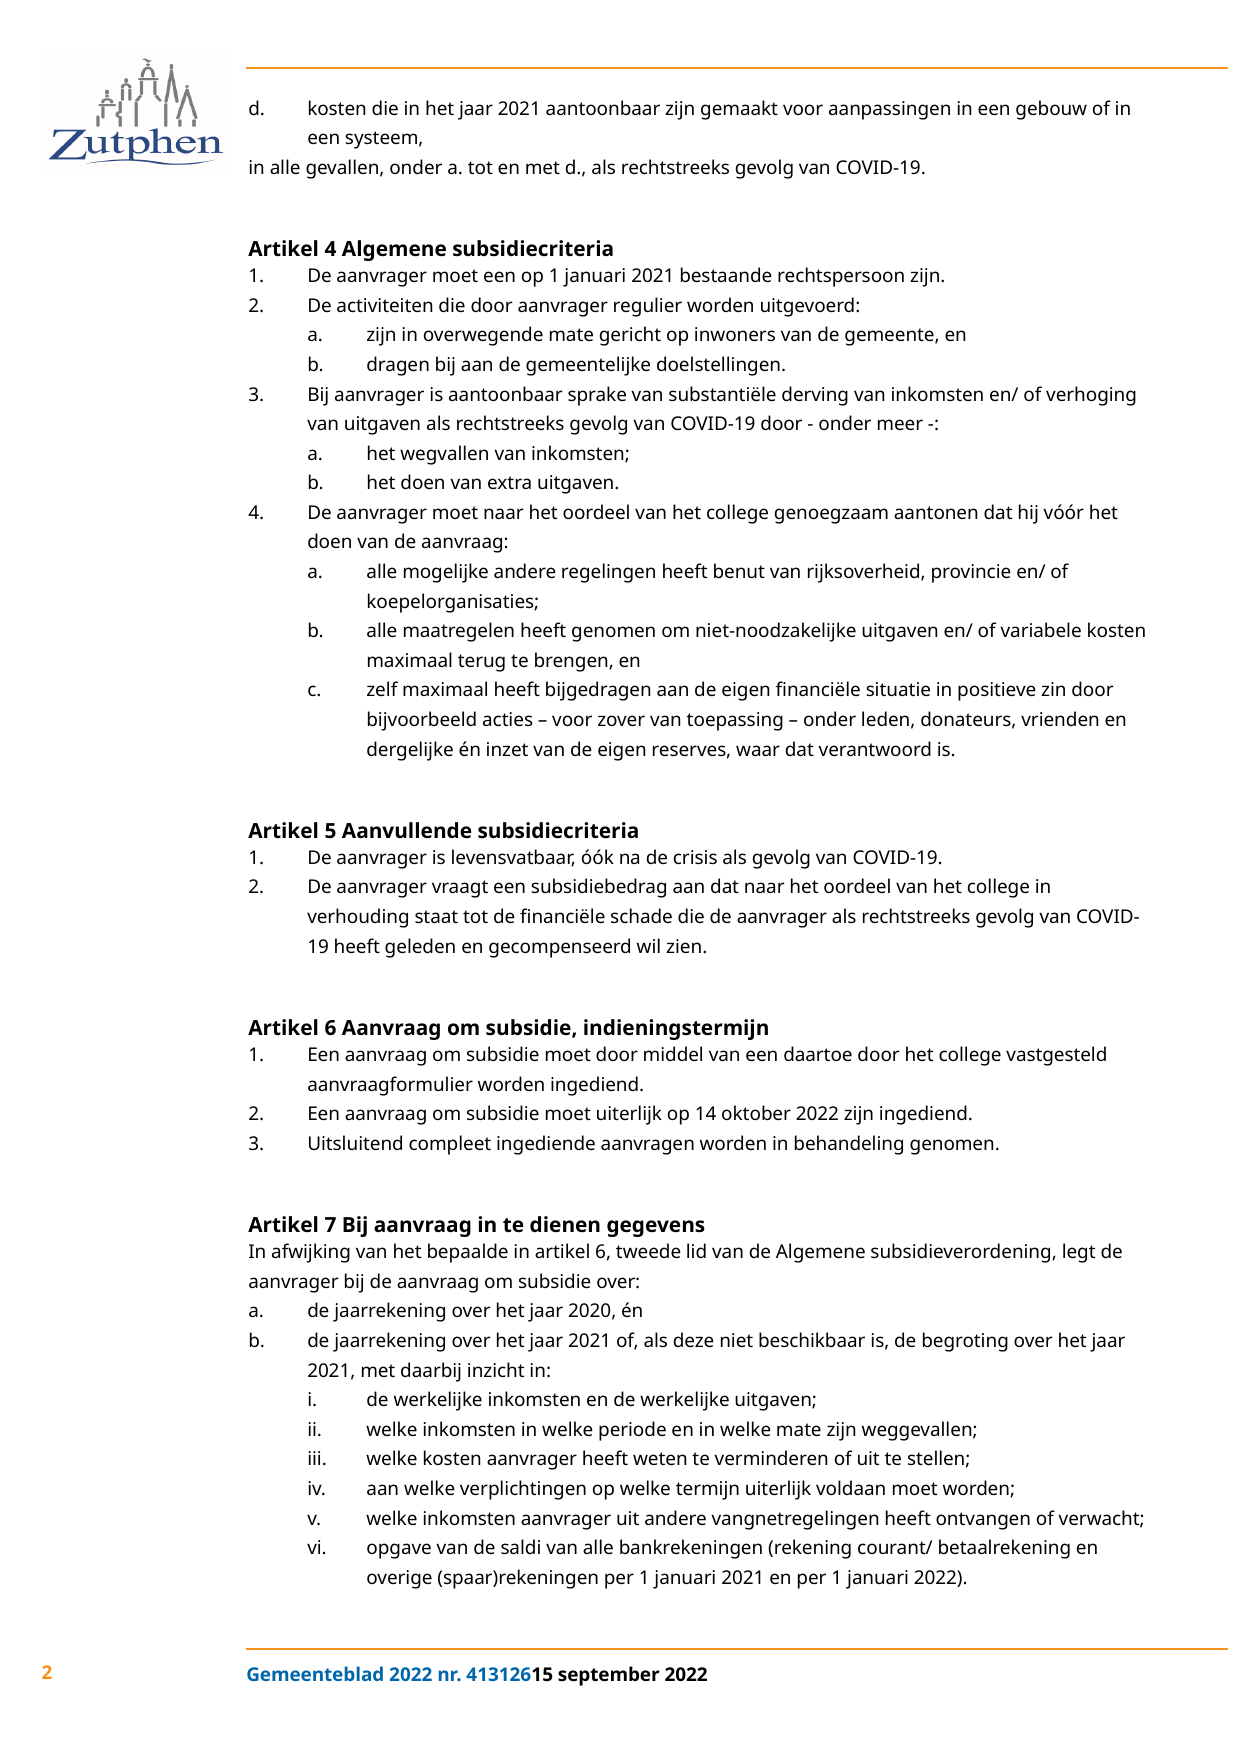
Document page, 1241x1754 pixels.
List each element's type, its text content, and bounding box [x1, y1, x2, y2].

list opgave van de saldi van alle bankrekeningen (rekening courant/ betaalrekening en overige (spaar)rekeningen per 1 januari 2021 en per 1 januari 2022). [307, 1534, 1152, 1590]
text Artikel 7 Bij aanvraag in te dienen gegevens [248, 1210, 1152, 1238]
list zelf maximaal heeft bijgedragen aan de eigen financiële situatie in positieve zin door bijvoorbeeld acties – voor zover van toepassing – onder leden, donateurs, vrienden en dergelijke én inzet van de eigen reserves, waar dat verantwoord is. [307, 677, 1152, 761]
list De aanvrager moet een op 1 januari 2021 bestaande rechtspersoon zijn. [248, 262, 1152, 288]
list De activiteiten die door aanvrager regulier worden uitgevoerd: [248, 292, 1152, 318]
list Bij aanvrager is aantoonbaar sprake van substantiële derving van inkomsten en/ of verhoging van uitgaven als rechtstreeks gevolg van COVID-19 door - onder meer -: [248, 381, 1152, 436]
list de jaarrekening over het jaar 2020, én [248, 1298, 1152, 1323]
list de jaarrekening over het jaar 2021 of, als deze niet beschikbaar is, de begroting over het jaar 2021, met daarbij inzicht in: [248, 1327, 1152, 1383]
text In afwijking van het bepaalde in artikel 6, tweede lid van de Algemene subsidieverordening, legt de aanvrager bij de aanvraag om subsidie over: [248, 1238, 1152, 1294]
list de werkelijke inkomsten en de werkelijke uitgaven; [307, 1386, 1152, 1412]
list welke inkomsten aanvrager uit andere vangnetregelingen heeft ontvangen of verwacht; [307, 1505, 1152, 1531]
list alle mogelijke andere regelingen heeft benut van rijksoverheid, provincie en/ of koepelorganisaties; [307, 558, 1152, 613]
list aan welke verplichtingen op welke termijn uiterlijk voldaan moet worden; [307, 1475, 1152, 1501]
list Een aanvraag om subsidie moet uiterlijk op 14 oktober 2022 zijn ingediend. [248, 1101, 1152, 1126]
text in alle gevallen, onder a. tot en met d., als rechtstreeks gevolg van COVID-19. [248, 154, 1152, 180]
list het doen van extra uitgaven. [307, 469, 1152, 495]
list Uitsluitend compleet ingediende aanvragen worden in behandeling genomen. [248, 1130, 1152, 1156]
list het wegvallen van inkomsten; [307, 440, 1152, 466]
list De aanvrager is levensvatbaar, óók na de crisis als gevolg van COVID-19. [248, 844, 1152, 870]
text Artikel 4 Algemene subsidiecriteria [248, 234, 1152, 262]
list kosten die in het jaar 2021 aantoonbaar zijn gemaakt voor aanpassingen in een gebouw of in een systeem, [248, 95, 1152, 150]
picture [41, 47, 231, 172]
list alle maatregelen heeft genomen om niet-noodzakelijke uitgaven en/ of variabele kosten maximaal terug te brengen, en [307, 617, 1152, 673]
list De aanvrager moet naar het oordeel van het college genoegzaam aantonen dat hij vóór het doen van de aanvraag: [248, 499, 1152, 554]
list Een aanvraag om subsidie moet door middel van een daartoe door het college vastgesteld aanvraagformulier worden ingediend. [248, 1041, 1152, 1097]
list welke inkomsten in welke periode en in welke mate zijn weggevallen; [307, 1416, 1152, 1442]
text Artikel 5 Aanvullende subsidiecriteria [248, 816, 1152, 844]
list dragen bij aan de gemeentelijke doelstellingen. [307, 351, 1152, 377]
list De aanvrager vraagt een subsidiebedrag aan dat naar het oordeel van het college in verhouding staat tot de financiële schade die de aanvrager als rechtstreeks gevolg van COVID-19 heeft geleden en gecompenseerd wil zien. [248, 874, 1152, 959]
list zijn in overwegende mate gericht op inwoners van de gemeente, en [307, 322, 1152, 347]
list welke kosten aanvrager heeft weten te verminderen of uit te stellen; [307, 1446, 1152, 1471]
text Artikel 6 Aanvraag om subsidie, indieningstermijn [248, 1013, 1152, 1041]
